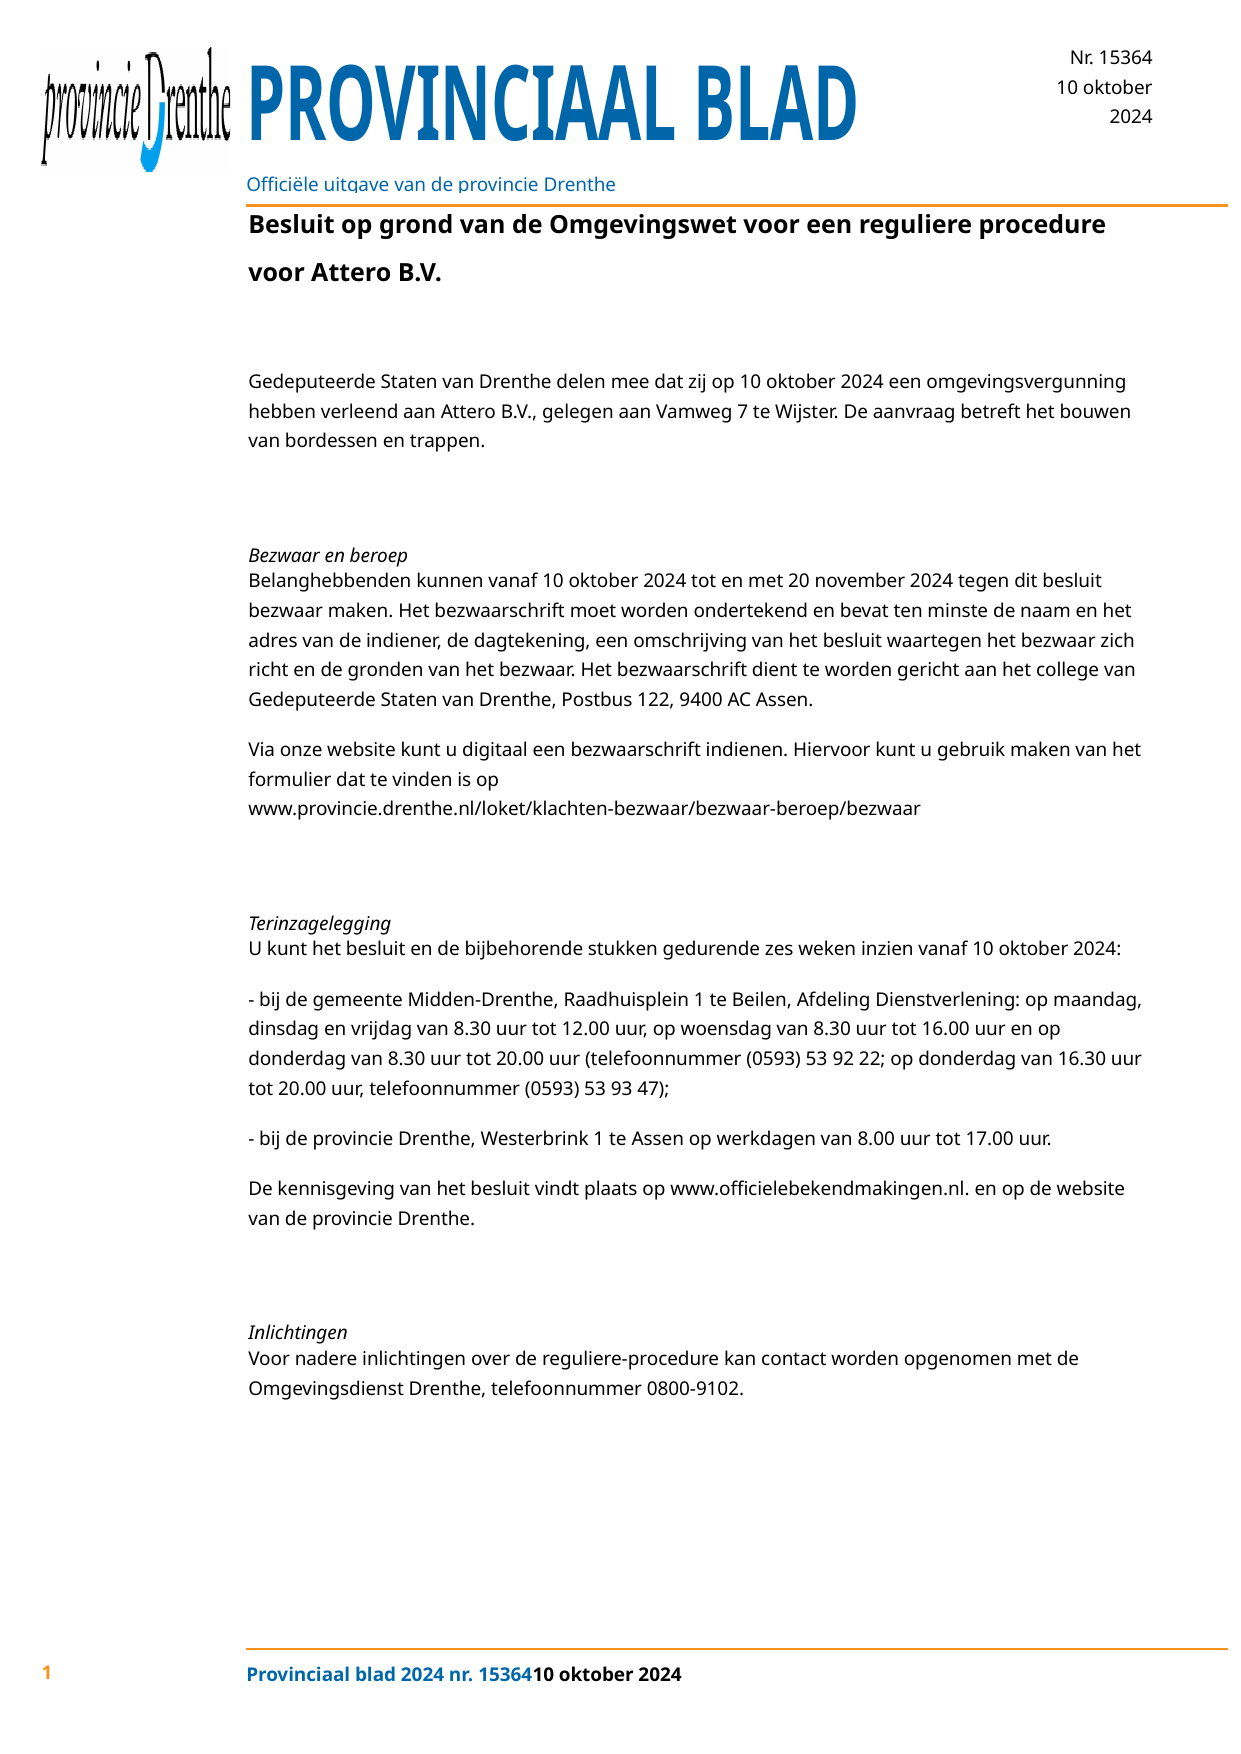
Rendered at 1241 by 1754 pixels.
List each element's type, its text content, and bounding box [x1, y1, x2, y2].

text Bezwaar en beroep [248, 542, 1152, 568]
text De kennisgeving van het besluit vindt plaats op www.officielebekendmakingen.nl. en op de website van de provincie Drenthe. [248, 1176, 1152, 1231]
text - bij de gemeente Midden-Drenthe, Raadhuisplein 1 te Beilen, Afdeling Dienstverlening: op maandag, dinsdag en vrijdag van 8.30 uur tot 12.00 uur, op woensdag van 8.30 uur tot 16.00 uur en op donderdag van 8.30 uur tot 20.00 uur (telefoonnummer (0593) 53 92 22; op donderdag van 16.30 uur tot 20.00 uur, telefoonnummer (0593) 53 93 47); [248, 986, 1152, 1101]
text - bij de provincie Drenthe, Westerbrink 1 te Assen op werkdagen van 8.00 uur tot 17.00 uur. [248, 1125, 1152, 1151]
text Via onze website kunt u digitaal een bezwaarschrift indienen. Hiervoor kunt u gebruik maken van het formulier dat te vinden is op www.provincie.drenthe.nl/loket/klachten-bezwaar/bezwaar-beroep/bezwaar [248, 736, 1152, 821]
picture [41, 47, 231, 172]
text Gedeputeerde Staten van Drenthe delen mee dat zij op 10 oktober 2024 een omgevingsvergunning hebben verleend aan Attero B.V., gelegen aan Vamweg 7 te Wijster. De aanvraag betreft het bouwen van bordessen en trappen. [248, 368, 1152, 453]
text Voor nadere inlichtingen over de reguliere-procedure kan contact worden opgenomen met de Omgevingsdienst Drenthe, telefoonnummer 0800-9102. [248, 1345, 1152, 1401]
text Inlichtingen [248, 1319, 1152, 1345]
text U kunt het besluit en de bijbehorende stukken gedurende zes weken inzien vanaf 10 oktober 2024: [248, 936, 1152, 961]
text Belanghebbenden kunnen vanaf 10 oktober 2024 tot en met 20 november 2024 tegen dit besluit bezwaar maken. Het bezwaarschrift moet worden ondertekend en bevat ten minste de naam en het adres van de indiener, de dagtekening, een omschrijving van het besluit waartegen het bezwaar zich richt en de gronden van het bezwaar. Het bezwaarschrift dient te worden gericht aan het college van Gedeputeerde Staten van Drenthe, Postbus 122, 9400 AC Assen. [248, 568, 1152, 712]
text Besluit op grond van de Omgevingswet voor een reguliere procedure voor Attero B.V. [248, 207, 1152, 288]
text Terinzagelegging [248, 910, 1152, 936]
